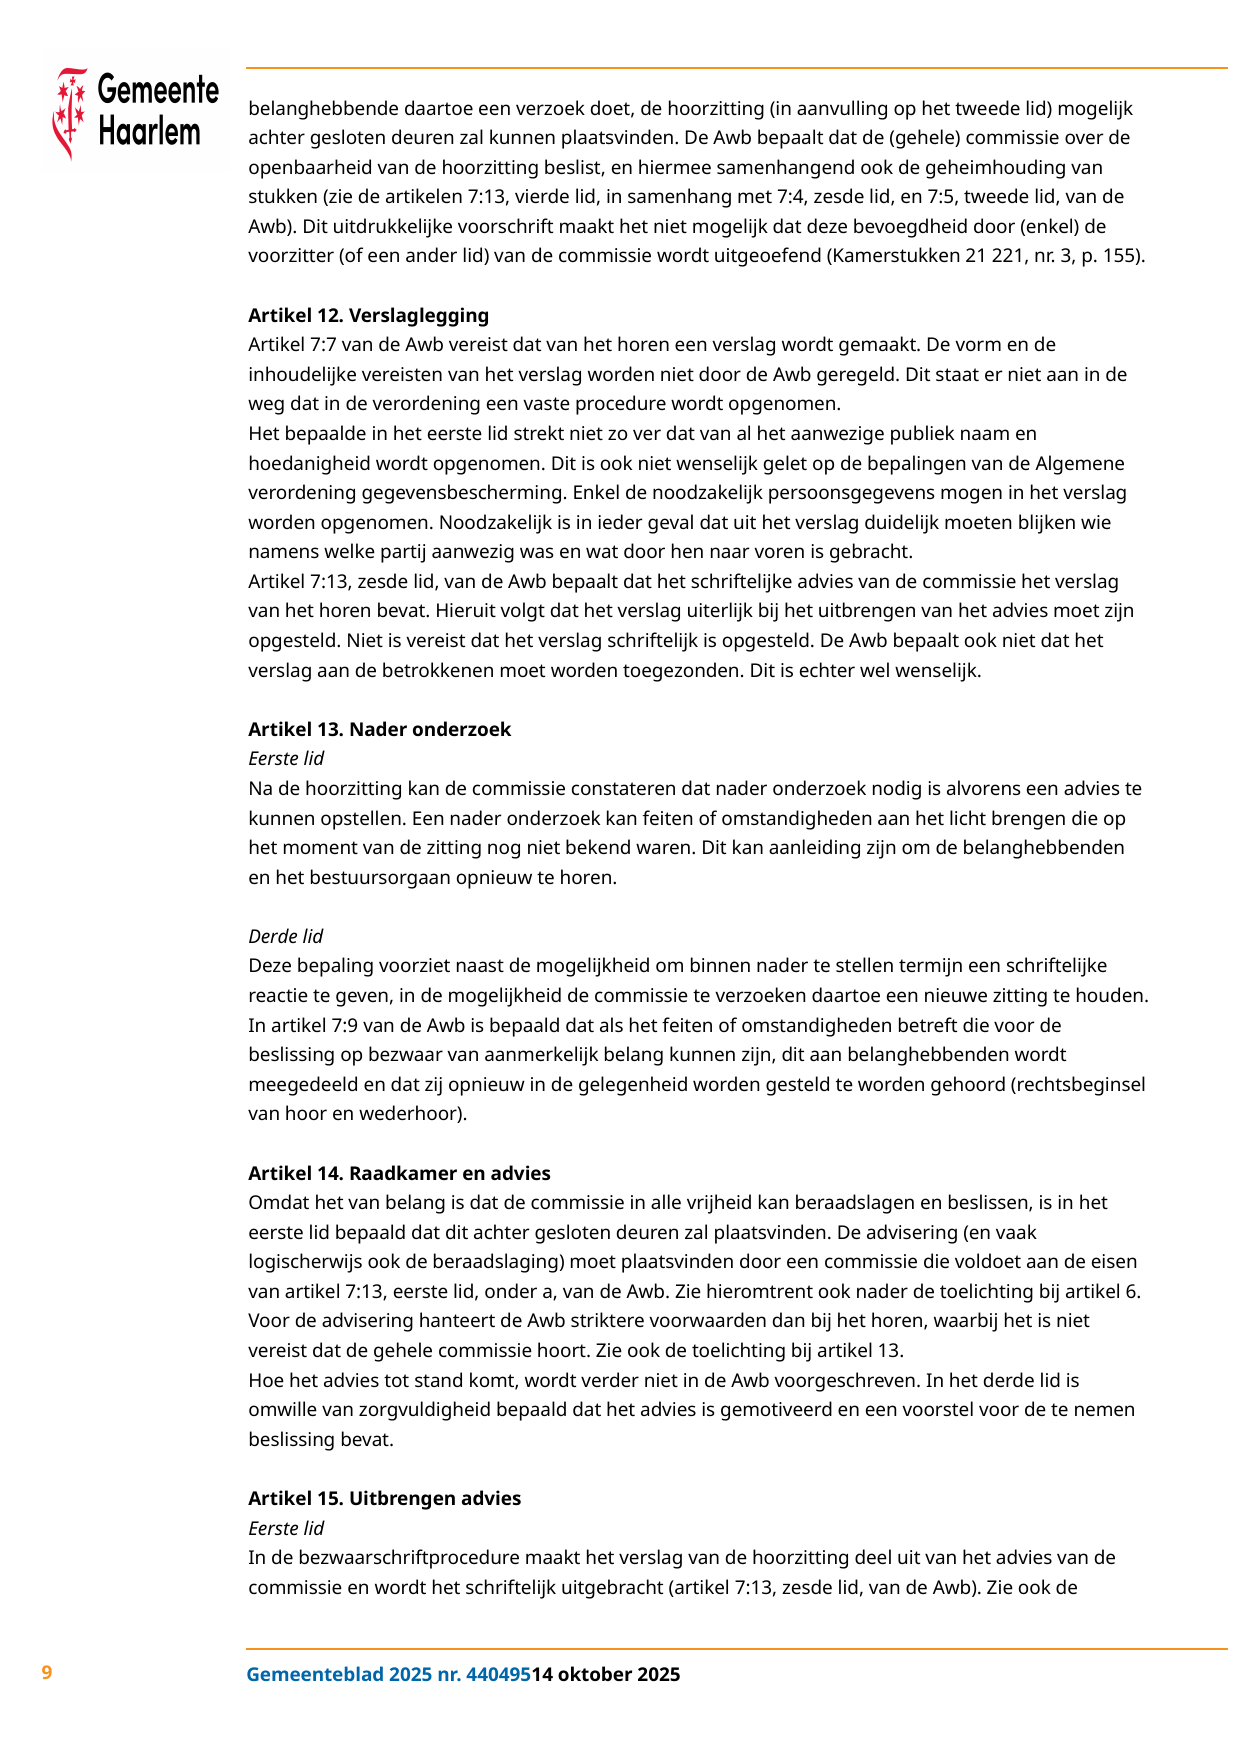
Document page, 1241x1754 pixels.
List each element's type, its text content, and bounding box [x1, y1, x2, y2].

text In de bezwaarschriftprocedure maakt het verslag van de hoorzitting deel uit van het advies van de commissie en wordt het schriftelijk uitgebracht (artikel 7:13, zesde lid, van de Awb). Zie ook de [248, 1544, 1152, 1600]
text Artikel 7:7 van de Awb vereist dat van het horen een verslag wordt gemaakt. De vorm en de inhoudelijke vereisten van het verslag worden niet door de Awb geregeld. Dit staat er niet aan in de weg dat in de verordening een vaste procedure wordt opgenomen. [248, 331, 1152, 416]
text Artikel 7:13, zesde lid, van de Awb bepaalt dat het schriftelijke advies van de commissie het verslag van het horen bevat. Hieruit volgt dat het verslag uiterlijk bij het uitbrengen van het advies moet zijn opgesteld. Niet is vereist dat het verslag schriftelijk is opgesteld. De Awb bepaalt ook niet dat het verslag aan de betrokkenen moet worden toegezonden. Dit is echter wel wenselijk. [248, 568, 1152, 683]
text Eerste lid [248, 746, 1152, 771]
text Het bepaalde in het eerste lid strekt niet zo ver dat van al het aanwezige publiek naam en hoedanigheid wordt opgenomen. Dit is ook niet wenselijk gelet op de bepalingen van de Algemene verordening gegevensbescherming. Enkel de noodzakelijk persoonsgegevens mogen in het verslag worden opgenomen. Noodzakelijk is in ieder geval dat uit het verslag duidelijk moeten blijken wie namens welke partij aanwezig was en wat door hen naar voren is gebracht. [248, 420, 1152, 564]
text Omdat het van belang is dat de commissie in alle vrijheid kan beraadslagen en beslissen, is in het eerste lid bepaald dat dit achter gesloten deuren zal plaatsvinden. De advisering (en vaak logischerwijs ook de beraadslaging) moet plaatsvinden door een commissie die voldoet aan de eisen van artikel 7:13, eerste lid, onder a, van de Awb. Zie hieromtrent ook nader de toelichting bij artikel 6. [248, 1189, 1152, 1304]
text Voor de advisering hanteert de Awb striktere voorwaarden dan bij het horen, waarbij het is niet vereist dat de gehele commissie hoort. Zie ook de toelichting bij artikel 13. [248, 1308, 1152, 1363]
text Artikel 15. Uitbrengen advies [248, 1485, 1152, 1511]
text Derde lid [248, 923, 1152, 949]
text Artikel 13. Nader onderzoek [248, 716, 1152, 742]
text Artikel 14. Raadkamer en advies [248, 1160, 1152, 1186]
text Eerste lid [248, 1515, 1152, 1541]
text Artikel 12. Verslaglegging [248, 302, 1152, 328]
text Hoe het advies tot stand komt, wordt verder niet in de Awb voorgeschreven. In het derde lid is omwille van zorgvuldigheid bepaald dat het advies is gemotiveerd en een voorstel voor de te nemen beslissing bevat. [248, 1367, 1152, 1452]
picture [41, 47, 231, 172]
text belanghebbende daartoe een verzoek doet, de hoorzitting (in aanvulling op het tweede lid) mogelijk achter gesloten deuren zal kunnen plaatsvinden. De Awb bepaalt dat de (gehele) commissie over de openbaarheid van de hoorzitting beslist, en hiermee samenhangend ook de geheimhouding van stukken (zie de artikelen 7:13, vierde lid, in samenhang met 7:4, zesde lid, en 7:5, tweede lid, van de Awb). Dit uitdrukkelijke voorschrift maakt het niet mogelijk dat deze bevoegdheid door (enkel) de voorzitter (of een ander lid) van de commissie wordt uitgeoefend (Kamerstukken 21 221, nr. 3, p. 155). [248, 95, 1152, 268]
text Na de hoorzitting kan de commissie constateren dat nader onderzoek nodig is alvorens een advies te kunnen opstellen. Een nader onderzoek kan feiten of omstandigheden aan het licht brengen die op het moment van de zitting nog niet bekend waren. Dit kan aanleiding zijn om de belanghebbenden en het bestuursorgaan opnieuw te horen. [248, 775, 1152, 890]
text Deze bepaling voorziet naast de mogelijkheid om binnen nader te stellen termijn een schriftelijke reactie te geven, in de mogelijkheid de commissie te verzoeken daartoe een nieuwe zitting te houden. In artikel 7:9 van de Awb is bepaald dat als het feiten of omstandigheden betreft die voor de beslissing op bezwaar van aanmerkelijk belang kunnen zijn, dit aan belanghebbenden wordt meegedeeld en dat zij opnieuw in de gelegenheid worden gesteld te worden gehoord (rechtsbeginsel van hoor en wederhoor). [248, 953, 1152, 1126]
